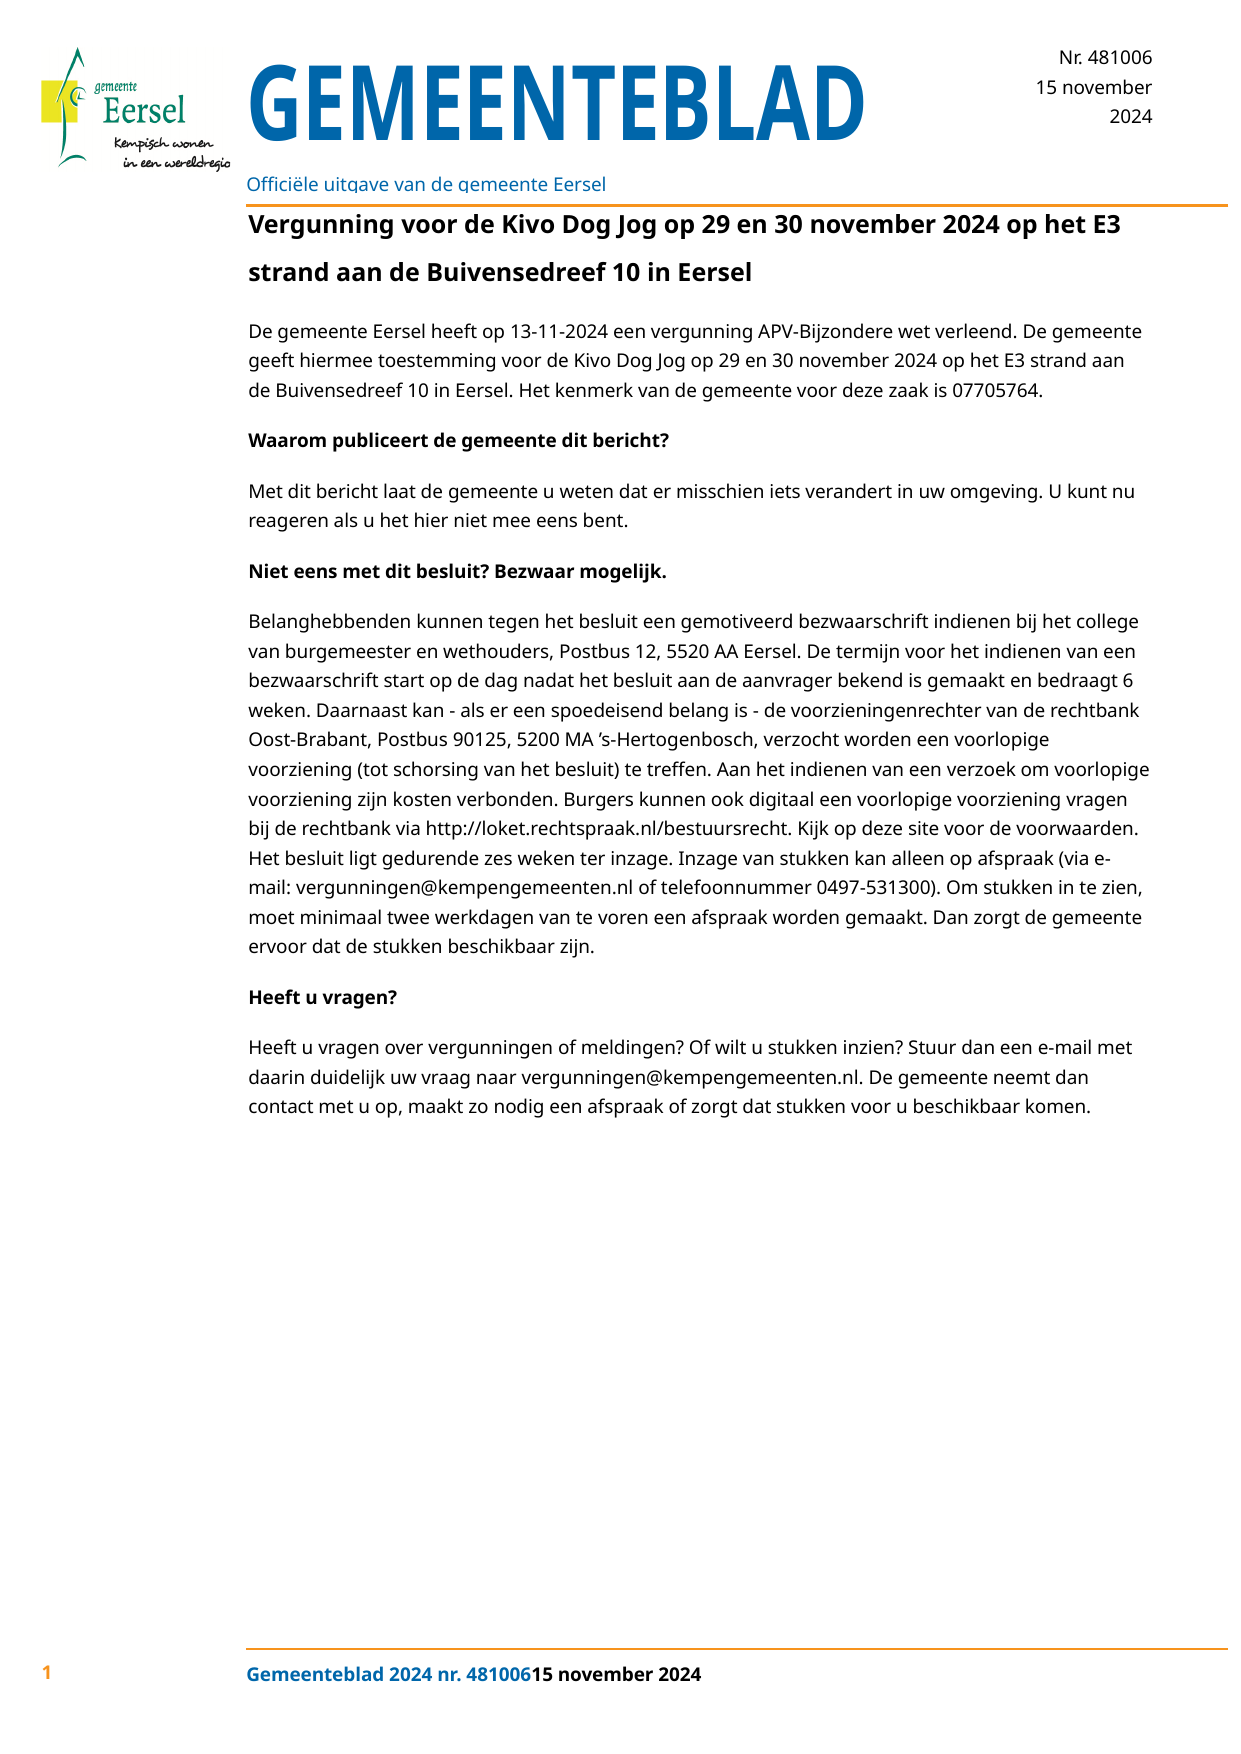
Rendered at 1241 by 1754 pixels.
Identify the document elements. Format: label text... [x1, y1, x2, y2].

text Heeft u vragen over vergunningen of meldingen? Of wilt u stukken inzien? Stuur dan een e-mail met daarin duidelijk uw vraag naar vergunningen@kempengemeenten.nl. De gemeente neemt dan contact met u op, maakt zo nodig een afspraak of zorgt dat stukken voor u beschikbaar komen. [248, 1034, 1152, 1119]
text Waarom publiceert de gemeente dit bericht? [248, 427, 1152, 453]
text Vergunning voor de Kivo Dog Jog op 29 en 30 november 2024 op het E3 strand aan de Buivensedreef 10 in Eersel [248, 207, 1152, 288]
text Heeft u vragen? [248, 984, 1152, 1010]
text De gemeente Eersel heeft op 13-11-2024 een vergunning APV-Bijzondere wet verleend. De gemeente geeft hiermee toestemming voor de Kivo Dog Jog op 29 en 30 november 2024 op het E3 strand aan de Buivensedreef 10 in Eersel. Het kenmerk van de gemeente voor deze zaak is 07705764. [248, 318, 1152, 403]
text Belanghebbenden kunnen tegen het besluit een gemotiveerd bezwaarschrift indienen bij het college van burgemeester en wethouders, Postbus 12, 5520 AA Eersel. De termijn voor het indienen van een bezwaarschrift start op de dag nadat het besluit aan de aanvrager bekend is gemaakt en bedraagt 6 weken. Daarnaast kan - als er een spoedeisend belang is - de voorzieningenrechter van de rechtbank Oost-Brabant, Postbus 90125, 5200 MA ’s-Hertogenbosch, verzocht worden een voorlopige voorziening (tot schorsing van het besluit) te treffen. Aan het indienen van een verzoek om voorlopige voorziening zijn kosten verbonden. Burgers kunnen ook digitaal een voorlopige voorziening vragen bij de rechtbank via http://loket.rechtspraak.nl/bestuursrecht. Kijk op deze site voor de voorwaarden. Het besluit ligt gedurende zes weken ter inzage. Inzage van stukken kan alleen op afspraak (via e-mail: vergunningen@kempengemeenten.nl of telefoonnummer 0497-531300). Om stukken in te zien, moet minimaal twee werkdagen van te voren een afspraak worden gemaakt. Dan zorgt de gemeente ervoor dat de stukken beschikbaar zijn. [248, 608, 1152, 959]
text Niet eens met dit besluit? Bezwaar mogelijk. [248, 558, 1152, 584]
text Met dit bericht laat de gemeente u weten dat er misschien iets verandert in uw omgeving. U kunt nu reageren als u het hier niet mee eens bent. [248, 478, 1152, 533]
picture [41, 47, 231, 172]
